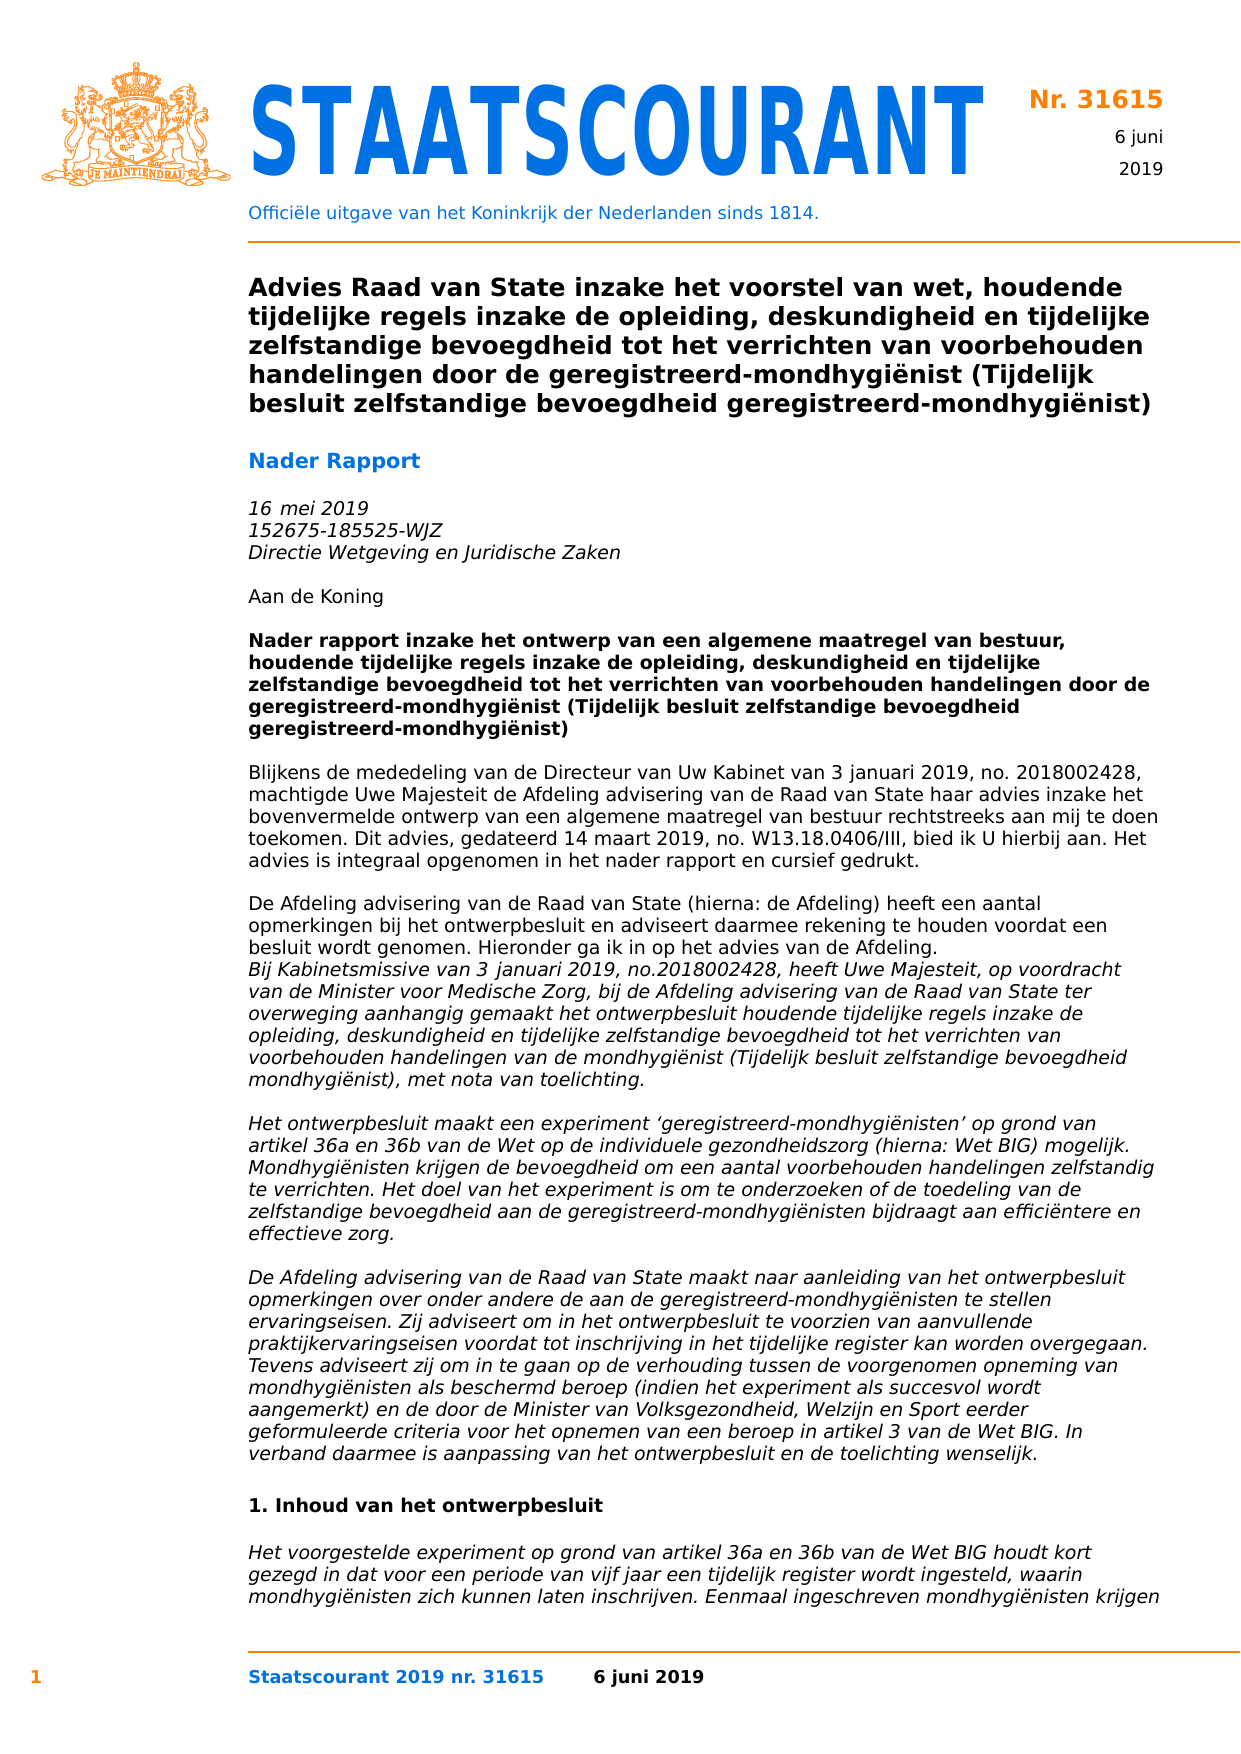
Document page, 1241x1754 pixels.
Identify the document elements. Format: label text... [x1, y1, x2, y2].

table_header STAATSCOURANT [248, 62, 998, 203]
table_header Nr. 31615 [998, 62, 1240, 121]
text Directie Wetgeving en Juridische Zaken [248, 542, 1163, 564]
text Blijkens de mededeling van de Directeur van Uw Kabinet van 3 januari 2019, no. 2018002428, machtigde Uwe Majesteit de Afdeling advisering van de Raad van State haar advies inzake het bovenvermelde ontwerp van een algemene maatregel van bestuur rechtstreeks aan mij te doen toekomen. Dit advies, gedateerd 14 maart 2019, no. W13.18.0406/III, bied ik U hierbij aan. Het advies is integraal opgenomen in het nader rapport en cursief gedrukt. [248, 762, 1163, 871]
picture [41, 62, 231, 186]
text 152675-185525-WJZ [248, 520, 1163, 542]
text Nader rapport inzake het ontwerp van een algemene maatregel van bestuur, houdende tijdelijke regels inzake de opleiding, deskundigheid en tijdelijke zelfstandige bevoegdheid tot het verrichten van voorbehouden handelingen door de geregistreerd-mondhygiënist (Tijdelijk besluit zelfstandige bevoegdheid geregistreerd-mondhygiënist) [248, 630, 1163, 740]
text 16 mei 2019 [248, 498, 1163, 520]
subtitle 1. Inhoud van het ontwerpbesluit [248, 1494, 1163, 1517]
subtitle Advies Raad van State inzake het voorstel van wet, houdende tijdelijke regels inzake de opleiding, deskundigheid en tijdelijke zelfstandige bevoegdheid tot het verrichten van voorbehouden handelingen door de geregistreerd-mondhygiënist (Tijdelijk besluit zelfstandige bevoegdheid geregistreerd-mondhygiënist) [248, 273, 1163, 419]
text Aan de Koning [248, 586, 1163, 608]
table_header [25, 62, 248, 241]
subtitle Nader Rapport [248, 449, 1163, 473]
text Bij Kabinetsmissive van 3 januari 2019, no.2018002428, heeft Uwe Majesteit, op voordracht van de Minister voor Medische Zorg, bij de Afdeling advisering van de Raad van State ter overweging aanhangig gemaakt het ontwerpbesluit houdende tijdelijke regels inzake de opleiding, deskundigheid en tijdelijke zelfstandige bevoegdheid tot het verrichten van voorbehouden handelingen van de mondhygiënist (Tijdelijk besluit zelfstandige bevoegdheid mondhygiënist), met nota van toelichting. [248, 959, 1163, 1091]
table_cell 2019 [998, 153, 1240, 203]
text De Afdeling advisering van de Raad van State maakt naar aanleiding van het ontwerpbesluit opmerkingen over onder andere de aan de geregistreerd-mondhygiënisten te stellen ervaringseisen. Zij adviseert om in het ontwerpbesluit te voorzien van aanvullende praktijkervaringseisen voordat tot inschrijving in het tijdelijke register kan worden overgegaan. Tevens adviseert zij om in te gaan op de verhouding tussen de voorgenomen opneming van mondhygiënisten als beschermd beroep (indien het experiment als succesvol wordt aangemerkt) en de door de Minister van Volksgezondheid, Welzijn en Sport eerder geformuleerde criteria voor het opnemen van een beroep in artikel 3 van de Wet BIG. In verband daarmee is aanpassing van het ontwerpbesluit en de toelichting wenselijk. [248, 1267, 1163, 1464]
table_cell Officiële uitgave van het Koninkrijk der Nederlanden sinds 1814. [248, 203, 1240, 241]
text Het ontwerpbesluit maakt een experiment ‘geregistreerd-mondhygiënisten’ op grond van artikel 36a en 36b van de Wet op de individuele gezondheidszorg (hierna: Wet BIG) mogelijk. Mondhygiënisten krijgen de bevoegdheid om een aantal voorbehouden handelingen zelfstandig te verrichten. Het doel van het experiment is om te onderzoeken of de toedeling van de zelfstandige bevoegdheid aan de geregistreerd-mondhygiënisten bijdraagt aan efficiëntere en effectieve zorg. [248, 1113, 1163, 1245]
table_cell 6 juni [998, 121, 1240, 153]
text Het voorgestelde experiment op grond van artikel 36a en 36b van de Wet BIG houdt kort gezegd in dat voor een periode van vijf jaar een tijdelijk register wordt ingesteld, waarin mondhygiënisten zich kunnen laten inschrijven. Eenmaal ingeschreven mondhygiënisten krijgen [248, 1542, 1163, 1607]
text De Afdeling advisering van de Raad van State (hierna: de Afdeling) heeft een aantal opmerkingen bij het ontwerpbesluit en adviseert daarmee rekening te houden voordat een besluit wordt genomen. Hieronder ga ik in op het advies van de Afdeling. [248, 893, 1163, 959]
